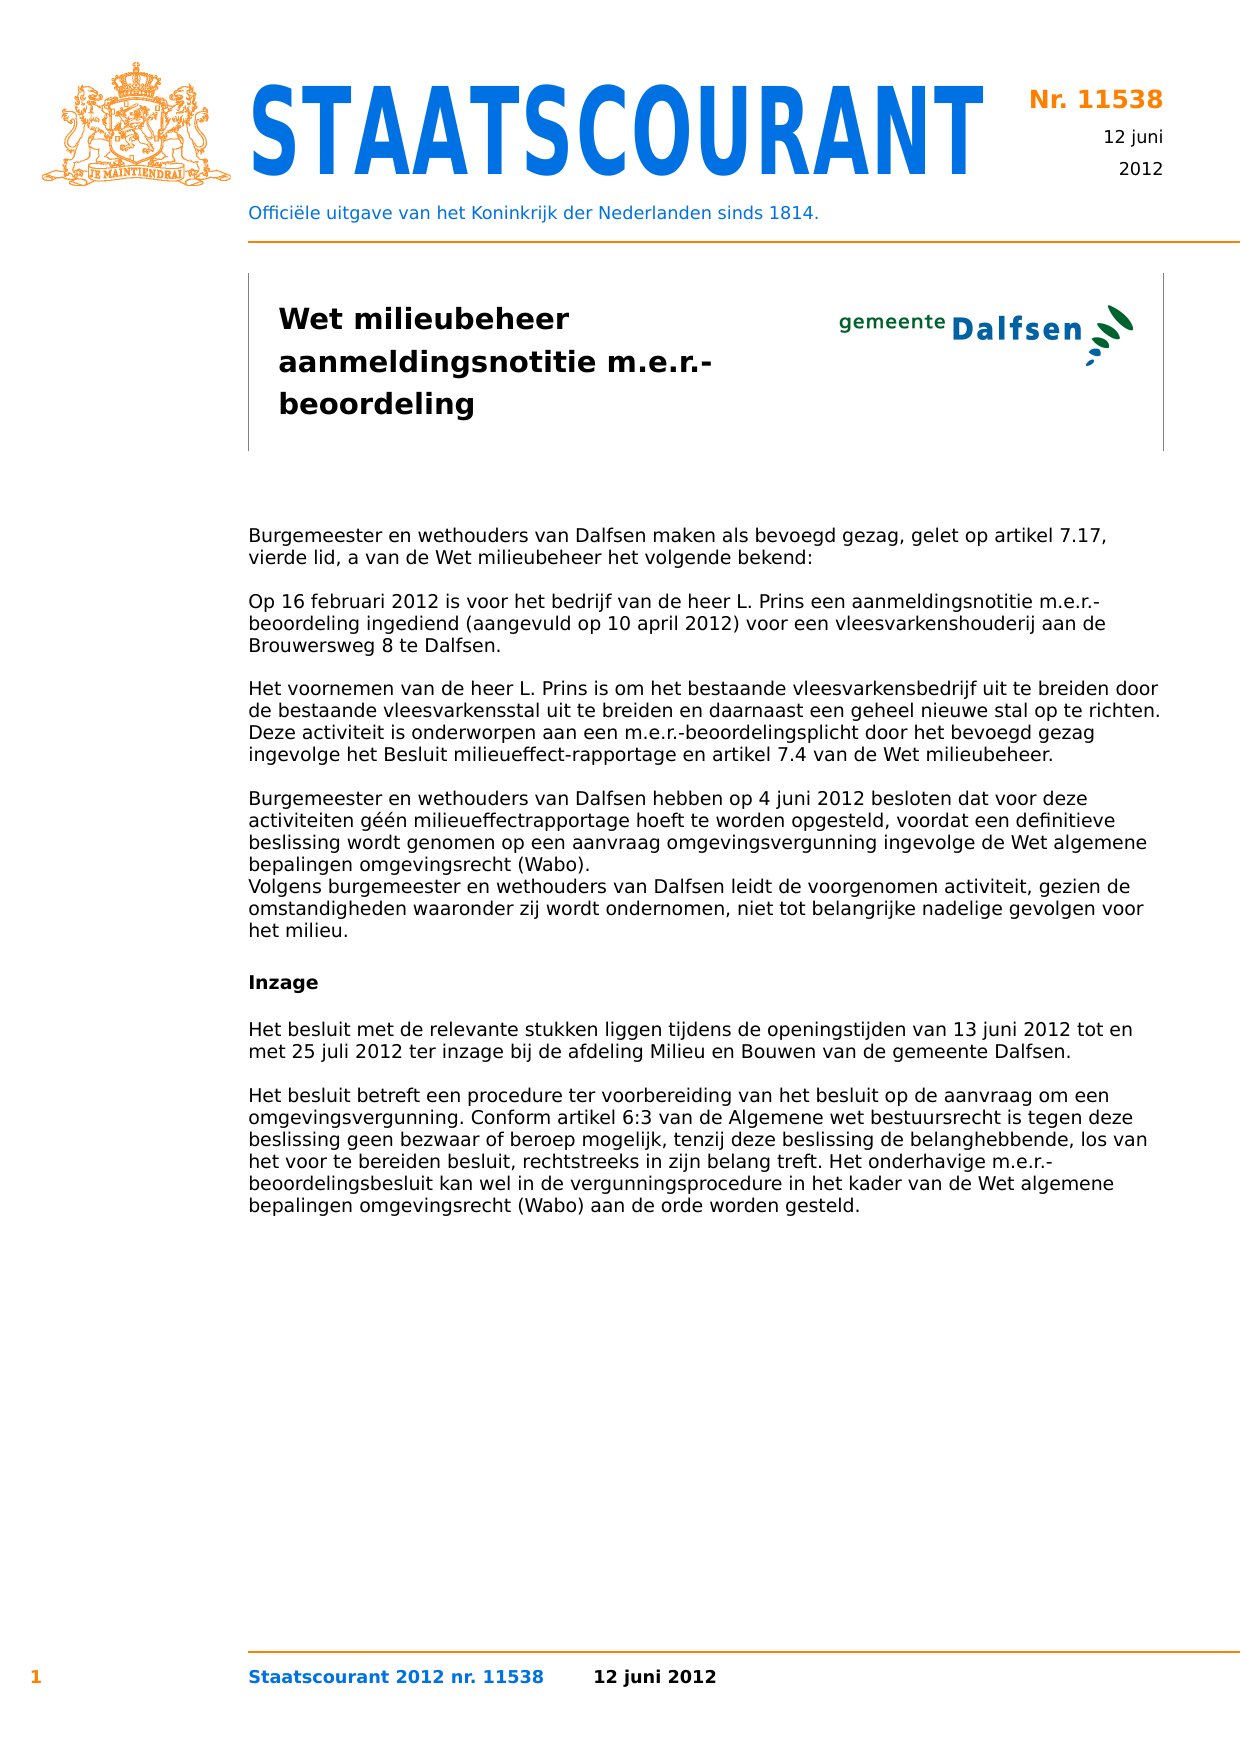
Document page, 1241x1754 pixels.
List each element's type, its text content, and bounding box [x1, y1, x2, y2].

table_header [25, 62, 248, 241]
table_header STAATSCOURANT [248, 62, 998, 203]
table_cell Officiële uitgave van het Koninkrijk der Nederlanden sinds 1814. [248, 203, 1240, 241]
subtitle Wet milieubeheer aanmeldingsnotitie m.e.r.-beoordeling [249, 273, 1163, 451]
subtitle Inzage [248, 972, 1163, 994]
picture [838, 302, 1134, 368]
table_cell 2012 [998, 153, 1240, 203]
text Het voornemen van de heer L. Prins is om het bestaande vleesvarkensbedrijf uit te breiden door de bestaande vleesvarkensstal uit te breiden en daarnaast een geheel nieuwe stal op te richten. Deze activiteit is onderworpen aan een m.e.r.-beoordelingsplicht door het bevoegd gezag ingevolge het Besluit milieueffect-rapportage en artikel 7.4 van de Wet milieubeheer. [248, 678, 1163, 766]
text Het besluit met de relevante stukken liggen tijdens de openingstijden van 13 juni 2012 tot en met 25 juli 2012 ter inzage bij de afdeling Milieu en Bouwen van de gemeente Dalfsen. [248, 1019, 1163, 1063]
text Burgemeester en wethouders van Dalfsen maken als bevoegd gezag, gelet op artikel 7.17, vierde lid, a van de Wet milieubeheer het volgende bekend: [248, 525, 1163, 569]
table_header Nr. 11538 [998, 62, 1240, 121]
table_cell 12 juni [998, 121, 1240, 153]
text Burgemeester en wethouders van Dalfsen hebben op 4 juni 2012 besloten dat voor deze activiteiten géén milieueffectrapportage hoeft te worden opgesteld, voordat een definitieve beslissing wordt genomen op een aanvraag omgevingsvergunning ingevolge de Wet algemene bepalingen omgevingsrecht (Wabo). [248, 788, 1163, 876]
text Op 16 februari 2012 is voor het bedrijf van de heer L. Prins een aanmeldingsnotitie m.e.r.-beoordeling ingediend (aangevuld op 10 april 2012) voor een vleesvarkenshouderij aan de Brouwersweg 8 te Dalfsen. [248, 591, 1163, 656]
picture [41, 62, 231, 186]
text Het besluit betreft een procedure ter voorbereiding van het besluit op de aanvraag om een omgevingsvergunning. Conform artikel 6:3 van de Algemene wet bestuursrecht is tegen deze beslissing geen bezwaar of beroep mogelijk, tenzij deze beslissing de belanghebbende, los van het voor te bereiden besluit, rechtstreeks in zijn belang treft. Het onderhavige m.e.r.-beoordelingsbesluit kan wel in de vergunningsprocedure in het kader van de Wet algemene bepalingen omgevingsrecht (Wabo) aan de orde worden gesteld. [248, 1085, 1163, 1217]
text Volgens burgemeester en wethouders van Dalfsen leidt de voorgenomen activiteit, gezien de omstandigheden waaronder zij wordt ondernomen, niet tot belangrijke nadelige gevolgen voor het milieu. [248, 876, 1163, 942]
